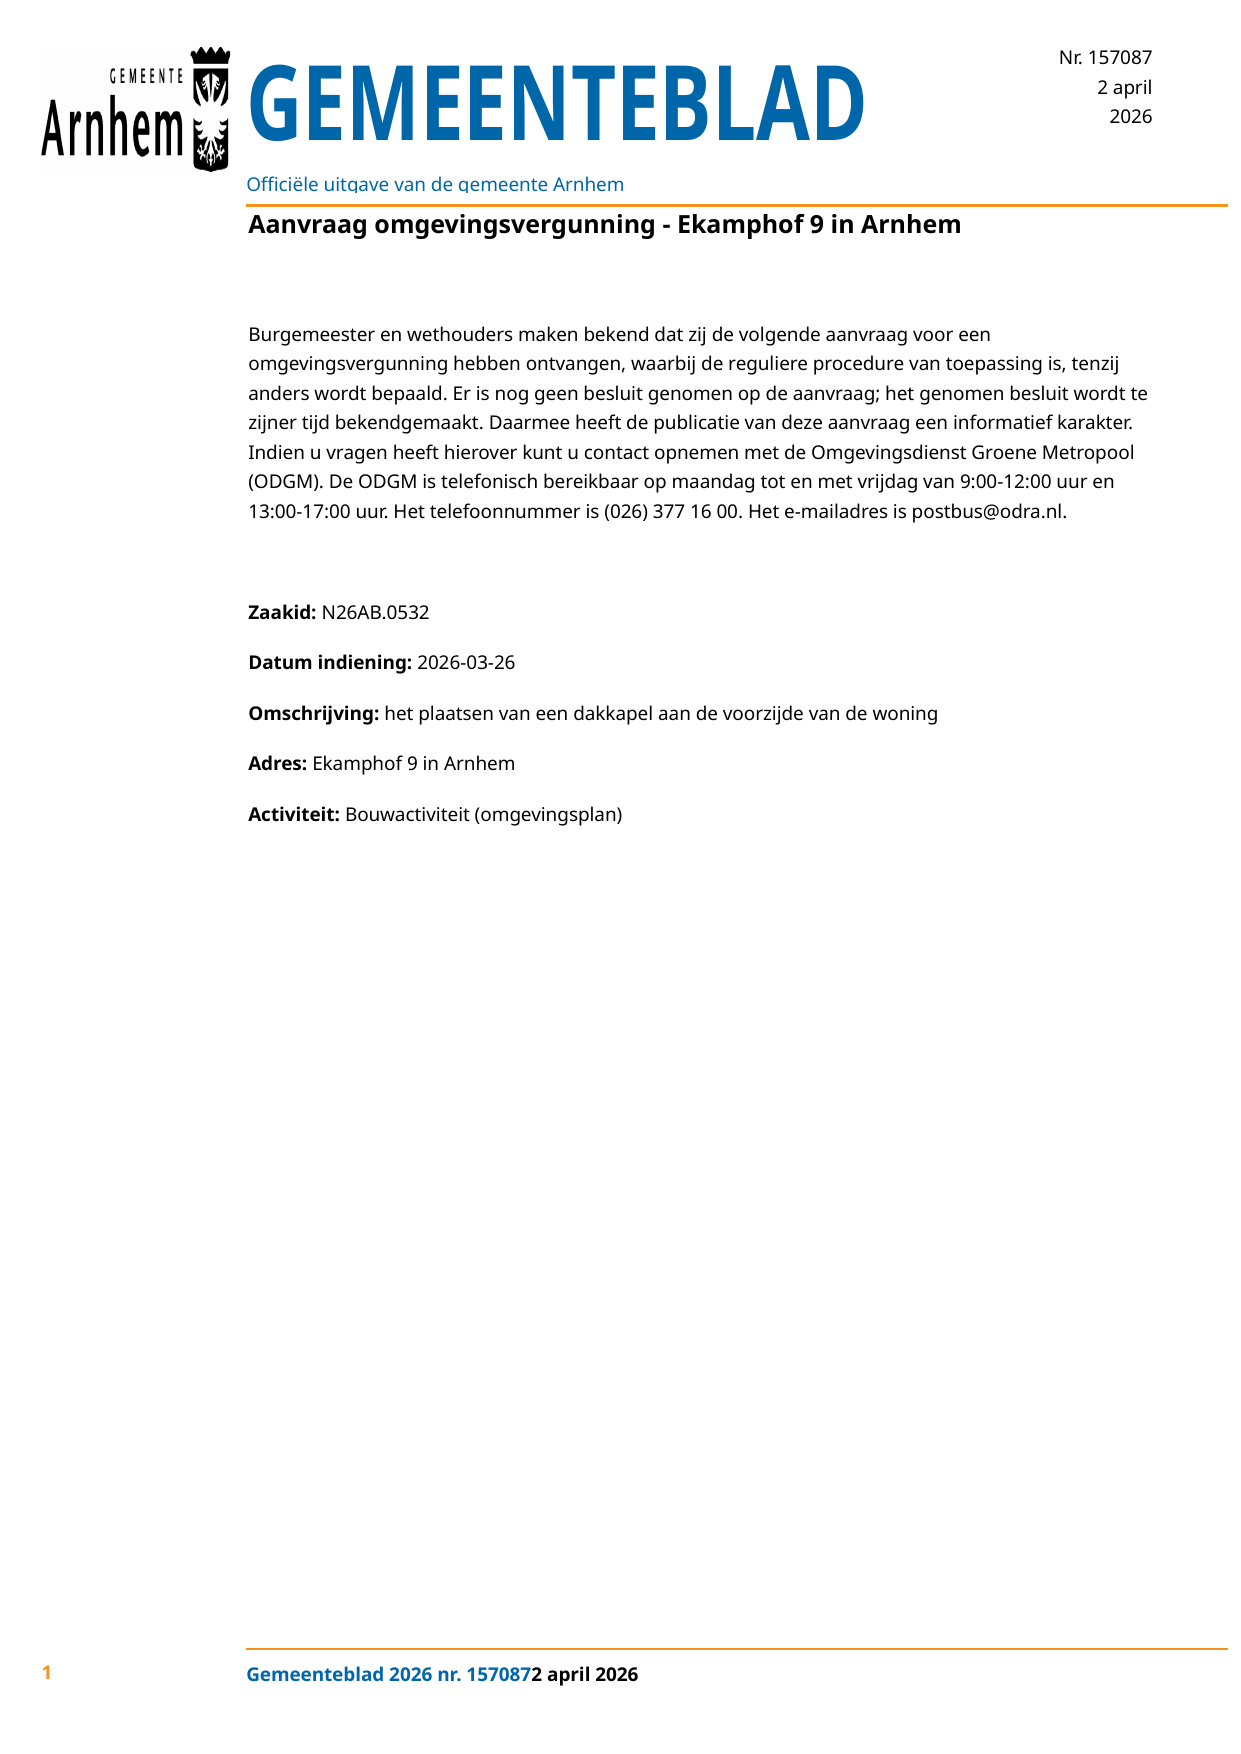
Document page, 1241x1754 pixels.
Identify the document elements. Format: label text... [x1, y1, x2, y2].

text Aanvraag omgevingsvergunning - Ekamphof 9 in Arnhem [248, 207, 1152, 241]
picture [41, 47, 231, 172]
text Zaakid: N26AB.0532 [248, 599, 1152, 625]
text Datum indiening: 2026-03-26 [248, 649, 1152, 675]
text Omschrijving: het plaatsen van een dakkapel aan de voorzijde van de woning [248, 700, 1152, 726]
text Adres: Ekamphof 9 in Arnhem [248, 750, 1152, 776]
text Activiteit: Bouwactiviteit (omgevingsplan) [248, 801, 1152, 826]
text Burgemeester en wethouders maken bekend dat zij de volgende aanvraag voor een omgevingsvergunning hebben ontvangen, waarbij de reguliere procedure van toepassing is, tenzij anders wordt bepaald. Er is nog geen besluit genomen op de aanvraag; het genomen besluit wordt te zijner tijd bekendgemaakt. Daarmee heeft de publicatie van deze aanvraag een informatief karakter. Indien u vragen heeft hierover kunt u contact opnemen met de Omgevingsdienst Groene Metropool (ODGM). De ODGM is telefonisch bereikbaar op maandag tot en met vrijdag van 9:00-12:00 uur en 13:00-17:00 uur. Het telefoonnummer is (026) 377 16 00. Het e-mailadres is postbus@odra.nl. [248, 321, 1152, 524]
